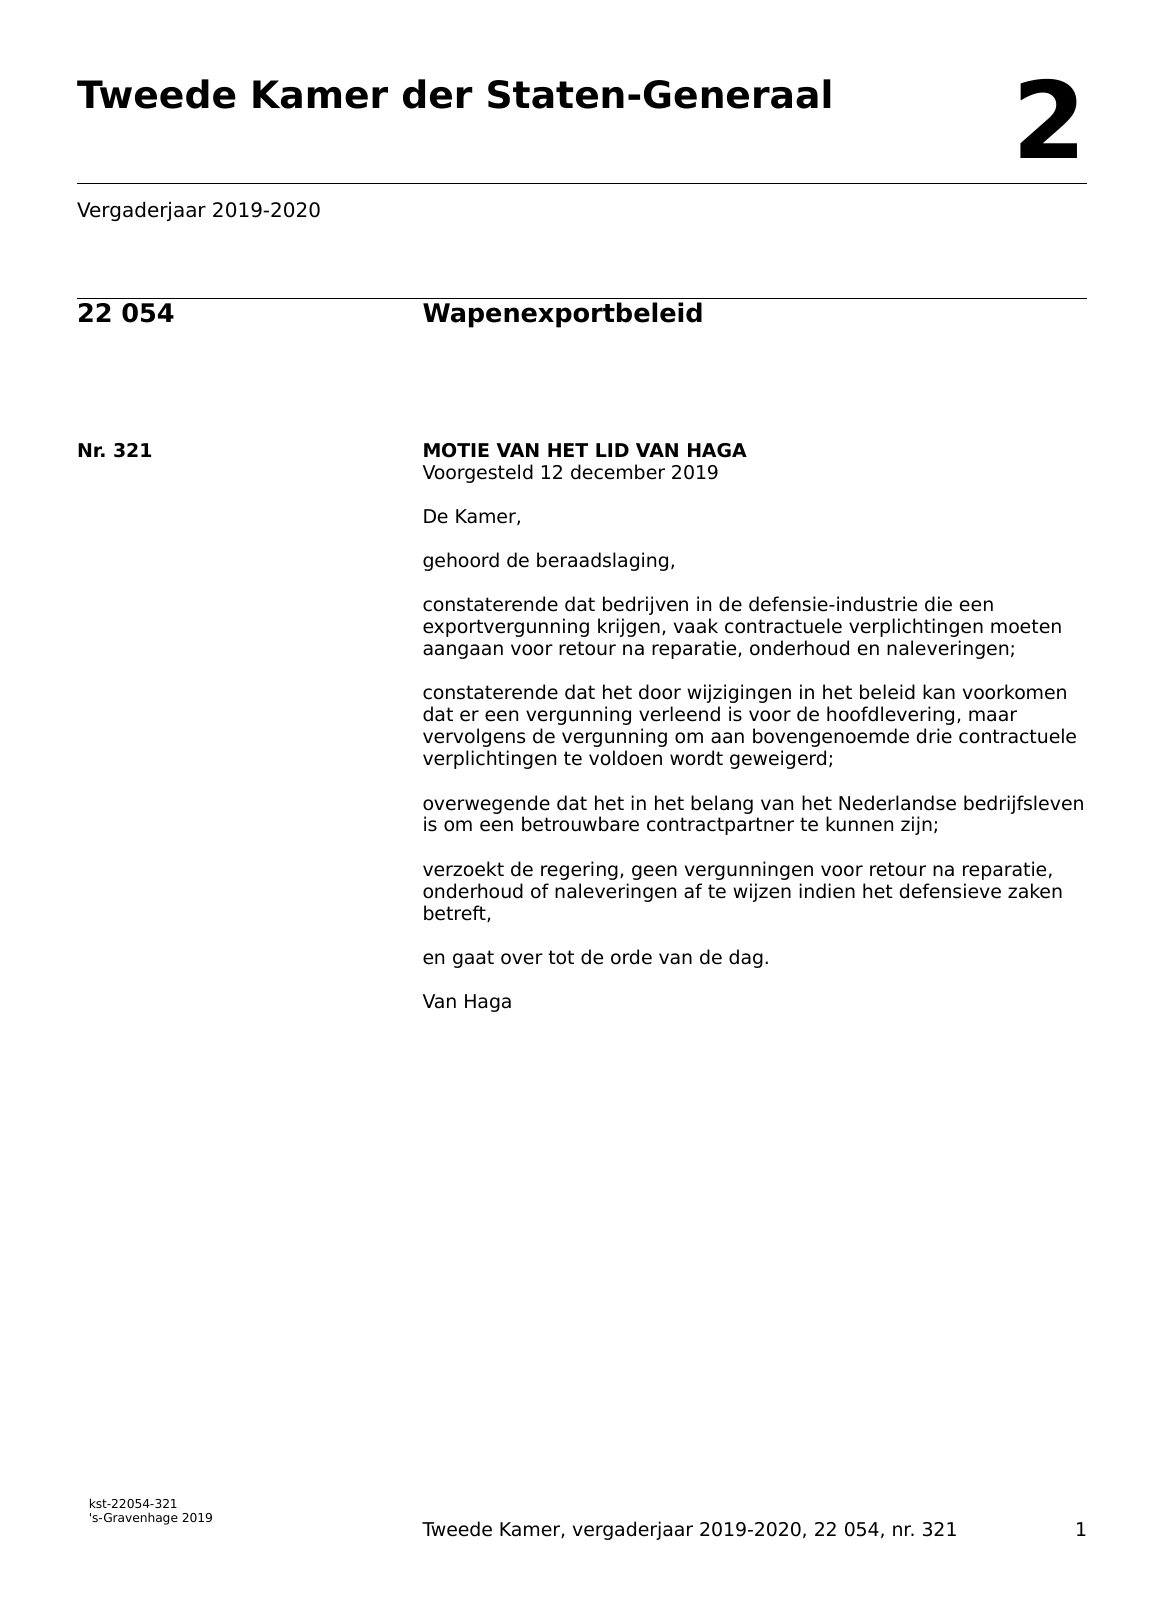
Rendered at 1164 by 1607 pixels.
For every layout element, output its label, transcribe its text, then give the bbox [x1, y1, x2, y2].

text en gaat over tot de orde van de dag. [422, 947, 1087, 969]
text constaterende dat bedrijven in de defensie-industrie die een exportvergunning krijgen, vaak contractuele verplichtingen moeten aangaan voor retour na reparatie, onderhoud en naleveringen; [422, 594, 1087, 660]
table_cell Vergaderjaar 2019-2020 [77, 184, 1087, 298]
text De Kamer, [422, 506, 1087, 528]
table_header Tweede Kamer der Staten-Generaal [77, 59, 886, 183]
text verzoekt de regering, geen vergunningen voor retour na reparatie, onderhoud of naleveringen af te wijzen indien het defensieve zaken betreft, [422, 858, 1087, 924]
table_header 2 [886, 59, 1087, 183]
subtitle 22 054 Wapenexportbeleid [77, 299, 1087, 329]
text overwegende dat het in het belang van het Nederlandse bedrijfsleven is om een betrouwbare contractpartner te kunnen zijn; [422, 792, 1087, 836]
text Voorgesteld 12 december 2019 [422, 462, 1087, 484]
text Van Haga [422, 991, 1087, 1013]
text 's-Gravenhage 2019 [88, 1511, 323, 1525]
subtitle Nr. 321 MOTIE VAN HET LID VAN HAGA [77, 440, 1087, 462]
text gehoord de beraadslaging, [422, 550, 1087, 572]
text constaterende dat het door wijzigingen in het beleid kan voorkomen dat er een vergunning verleend is voor de hoofdlevering, maar vervolgens de vergunning om aan bovengenoemde drie contractuele verplichtingen te voldoen wordt geweigerd; [422, 682, 1087, 770]
text kst-22054-321 [88, 1497, 323, 1511]
